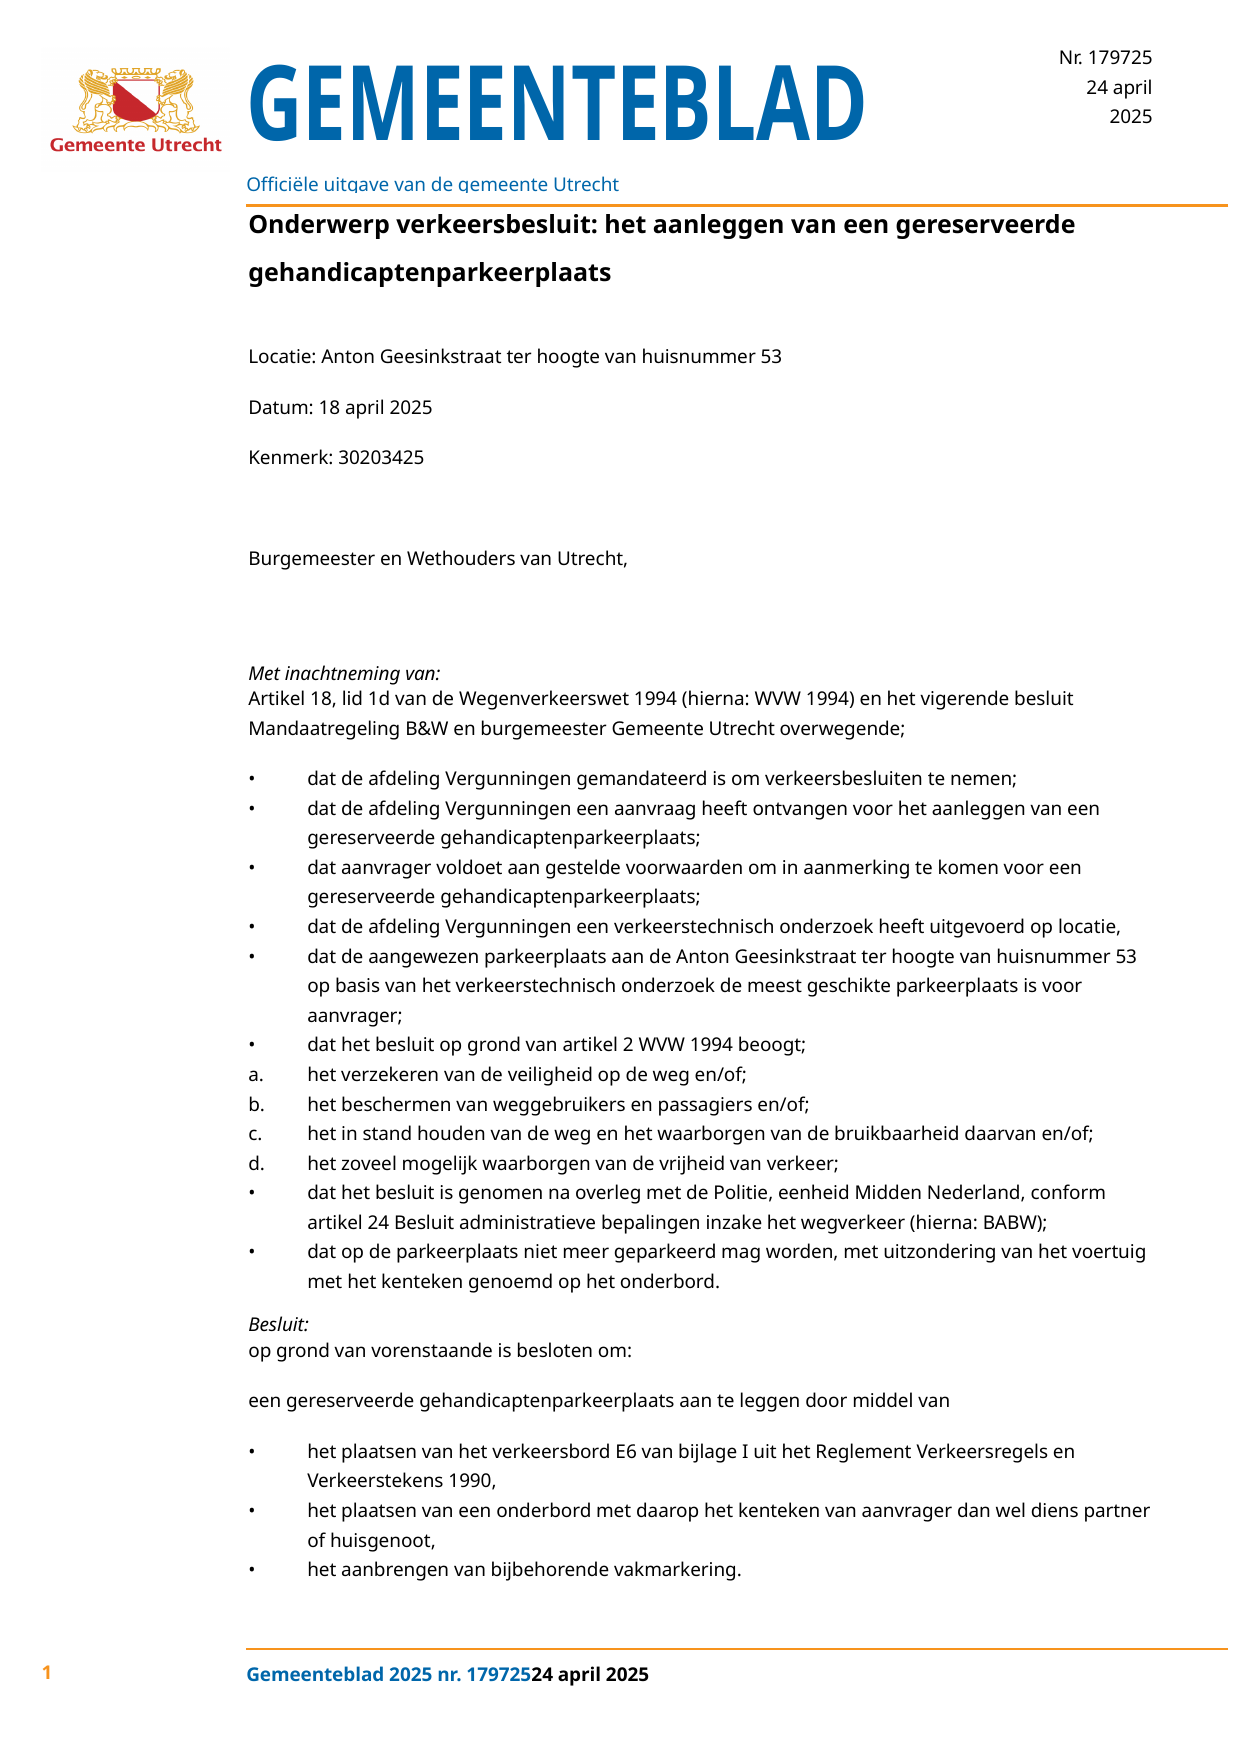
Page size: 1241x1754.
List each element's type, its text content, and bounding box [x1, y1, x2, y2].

list het verzekeren van de veiligheid op de weg en/of; [248, 1061, 1152, 1087]
list het zoveel mogelijk waarborgen van de vrijheid van verkeer; [248, 1150, 1152, 1176]
picture [41, 47, 231, 172]
list dat het besluit is genomen na overleg met de Politie, eenheid Midden Nederland, conform artikel 24 Besluit administratieve bepalingen inzake het wegverkeer (hierna: BABW); [248, 1179, 1152, 1235]
text een gereserveerde gehandicaptenparkeerplaats aan te leggen door middel van [248, 1388, 1152, 1413]
list dat de afdeling Vergunningen gemandateerd is om verkeersbesluiten te nemen; [248, 765, 1152, 791]
list dat de afdeling Vergunningen een verkeerstechnisch onderzoek heeft uitgevoerd op locatie, [248, 913, 1152, 939]
text op grond van vorenstaande is besloten om: [248, 1337, 1152, 1363]
text Locatie: Anton Geesinkstraat ter hoogte van huisnummer 53 [248, 344, 1152, 369]
text Onderwerp verkeersbesluit: het aanleggen van een gereserveerde gehandicaptenparkeerplaats [248, 207, 1152, 288]
list het in stand houden van de weg en het waarborgen van de bruikbaarheid daarvan en/of; [248, 1120, 1152, 1146]
list dat de afdeling Vergunningen een aanvraag heeft ontvangen voor het aanleggen van een gereserveerde gehandicaptenparkeerplaats; [248, 795, 1152, 850]
list het plaatsen van een onderbord met daarop het kenteken van aanvrager dan wel diens partner of huisgenoot, [248, 1497, 1152, 1552]
list het aanbrengen van bijbehorende vakmarkering. [248, 1556, 1152, 1582]
text Artikel 18, lid 1d van de Wegenverkeerswet 1994 (hierna: WVW 1994) en het vigerende besluit Mandaatregeling B&W en burgemeester Gemeente Utrecht overwegende; [248, 685, 1152, 741]
list dat de aangewezen parkeerplaats aan de Anton Geesinkstraat ter hoogte van huisnummer 53 op basis van het verkeerstechnisch onderzoek de meest geschikte parkeerplaats is voor aanvrager; [248, 943, 1152, 1028]
list dat op de parkeerplaats niet meer geparkeerd mag worden, met uitzondering van het voertuig met het kenteken genoemd op het onderbord. [248, 1239, 1152, 1294]
list het plaatsen van het verkeersbord E6 van bijlage I uit het Reglement Verkeersregels en Verkeerstekens 1990, [248, 1438, 1152, 1493]
list het beschermen van weggebruikers en passagiers en/of; [248, 1091, 1152, 1117]
text Datum: 18 april 2025 [248, 394, 1152, 420]
list dat het besluit op grond van artikel 2 WVW 1994 beoogt; [248, 1032, 1152, 1057]
text Kenmerk: 30203425 [248, 444, 1152, 470]
list dat aanvrager voldoet aan gestelde voorwaarden om in aanmerking te komen voor een gereserveerde gehandicaptenparkeerplaats; [248, 854, 1152, 909]
text Besluit: [248, 1311, 1152, 1337]
text Met inachtneming van: [248, 660, 1152, 685]
text Burgemeester en Wethouders van Utrecht, [248, 545, 1152, 571]
